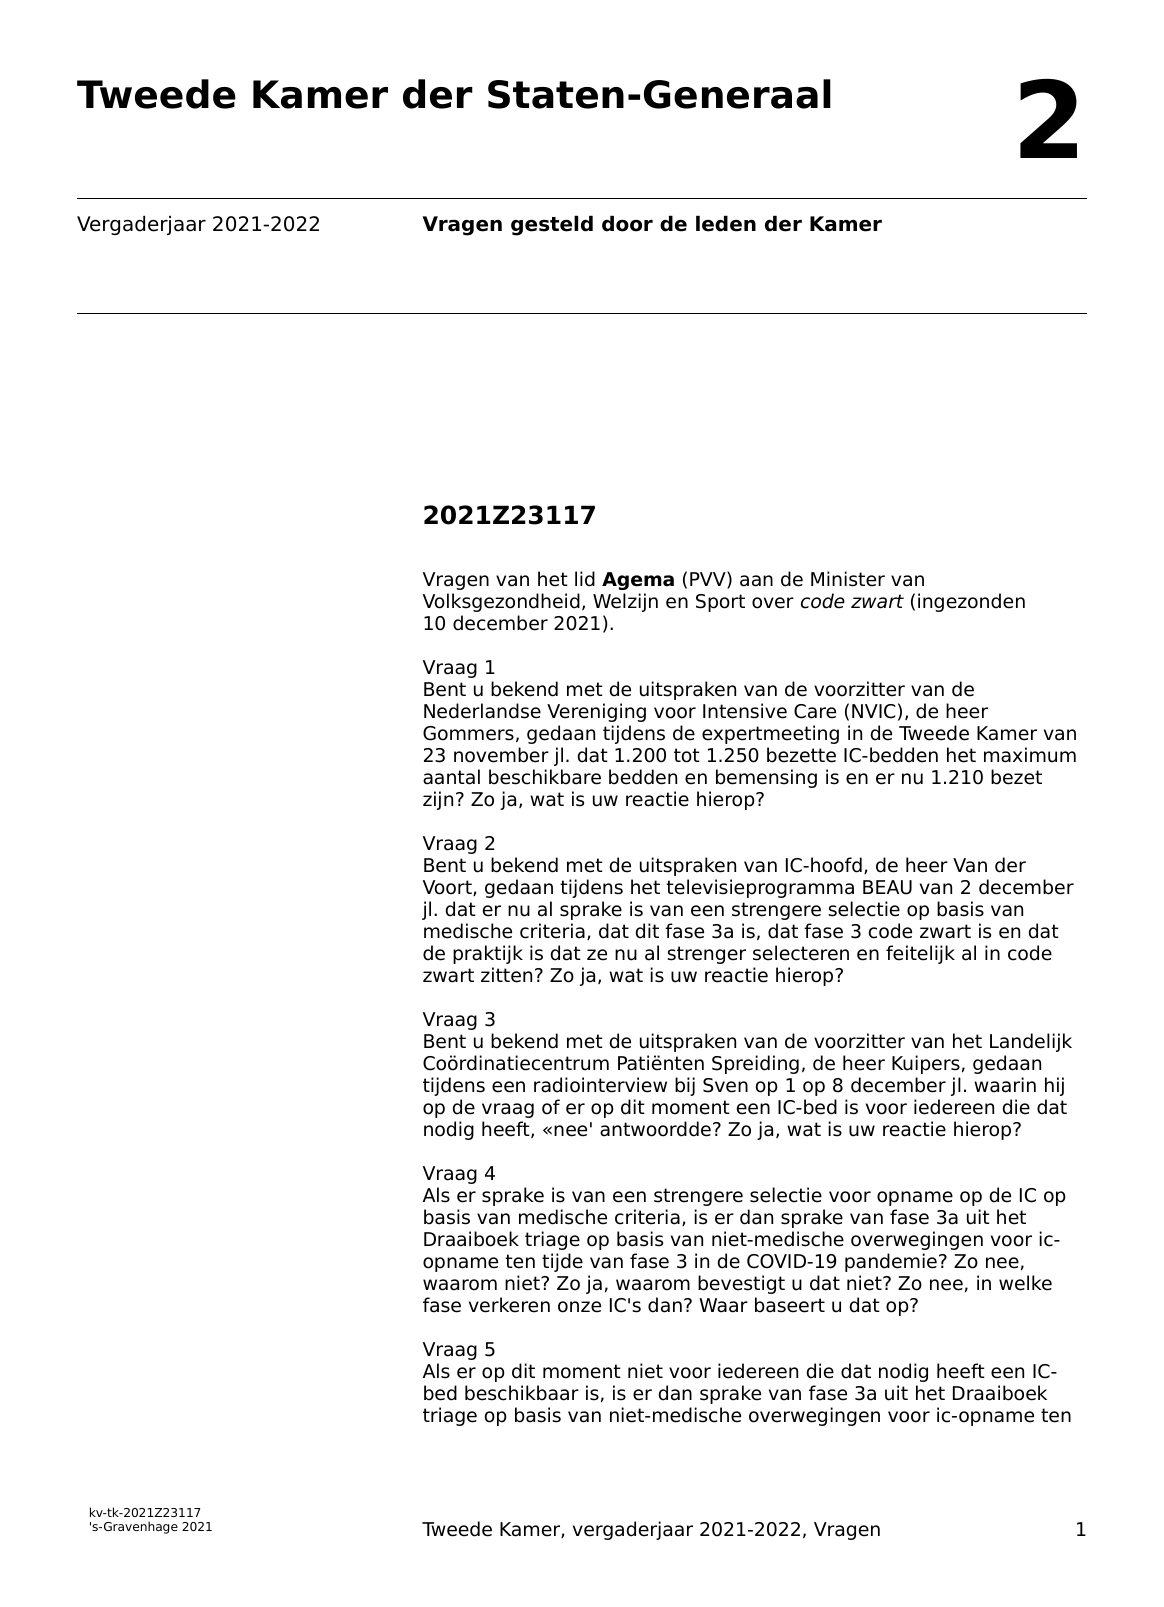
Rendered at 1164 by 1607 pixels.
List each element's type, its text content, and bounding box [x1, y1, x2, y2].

text Vraag 4 [422, 1163, 1087, 1185]
text Vraag 5 [422, 1339, 1087, 1361]
text Bent u bekend met de uitspraken van de voorzitter van de Nederlandse Vereniging voor Intensive Care (NVIC), de heer Gommers, gedaan tijdens de expertmeeting in de Tweede Kamer van 23 november jl. dat 1.200 tot 1.250 bezette IC-bedden het maximum aantal beschikbare bedden en bemensing is en er nu 1.210 bezet zijn? Zo ja, wat is uw reactie hierop? [422, 679, 1087, 811]
table_cell Vragen gesteld door de leden der Kamer [422, 199, 1087, 313]
text Als er op dit moment niet voor iedereen die dat nodig heeft een IC-bed beschikbaar is, is er dan sprake van fase 3a uit het Draaiboek triage op basis van niet-medische overwegingen voor ic-opname ten [422, 1361, 1087, 1427]
text Vraag 1 [422, 657, 1087, 679]
table_header Tweede Kamer der Staten-Generaal [77, 59, 886, 198]
text Vraag 2 [422, 833, 1087, 855]
table_cell Vergaderjaar 2021-2022 [77, 199, 422, 313]
table_header 2 [886, 59, 1087, 198]
text Vragen van het lid Agema (PVV) aan de Minister van Volksgezondheid, Welzijn en Sport over code zwart (ingezonden 10 december 2021). [422, 569, 1087, 635]
text Bent u bekend met de uitspraken van de voorzitter van het Landelijk Coördinatiecentrum Patiënten Spreiding, de heer Kuipers, gedaan tijdens een radiointerview bij Sven op 1 op 8 december jl. waarin hij op de vraag of er op dit moment een IC-bed is voor iedereen die dat nodig heeft, «nee' antwoordde? Zo ja, wat is uw reactie hierop? [422, 1031, 1087, 1141]
text Vraag 3 [422, 1009, 1087, 1031]
text kv-tk-2021Z23117 [88, 1506, 323, 1520]
text Bent u bekend met de uitspraken van IC-hoofd, de heer Van der Voort, gedaan tijdens het televisieprogramma BEAU van 2 december jl. dat er nu al sprake is van een strengere selectie op basis van medische criteria, dat dit fase 3a is, dat fase 3 code zwart is en dat de praktijk is dat ze nu al strenger selecteren en feitelijk al in code zwart zitten? Zo ja, wat is uw reactie hierop? [422, 855, 1087, 987]
text 2021Z23117 [422, 501, 1087, 531]
text Als er sprake is van een strengere selectie voor opname op de IC op basis van medische criteria, is er dan sprake van fase 3a uit het Draaiboek triage op basis van niet-medische overwegingen voor ic-opname ten tijde van fase 3 in de COVID-19 pandemie? Zo nee, waarom niet? Zo ja, waarom bevestigt u dat niet? Zo nee, in welke fase verkeren onze IC's dan? Waar baseert u dat op? [422, 1185, 1087, 1317]
text 's-Gravenhage 2021 [88, 1520, 323, 1534]
